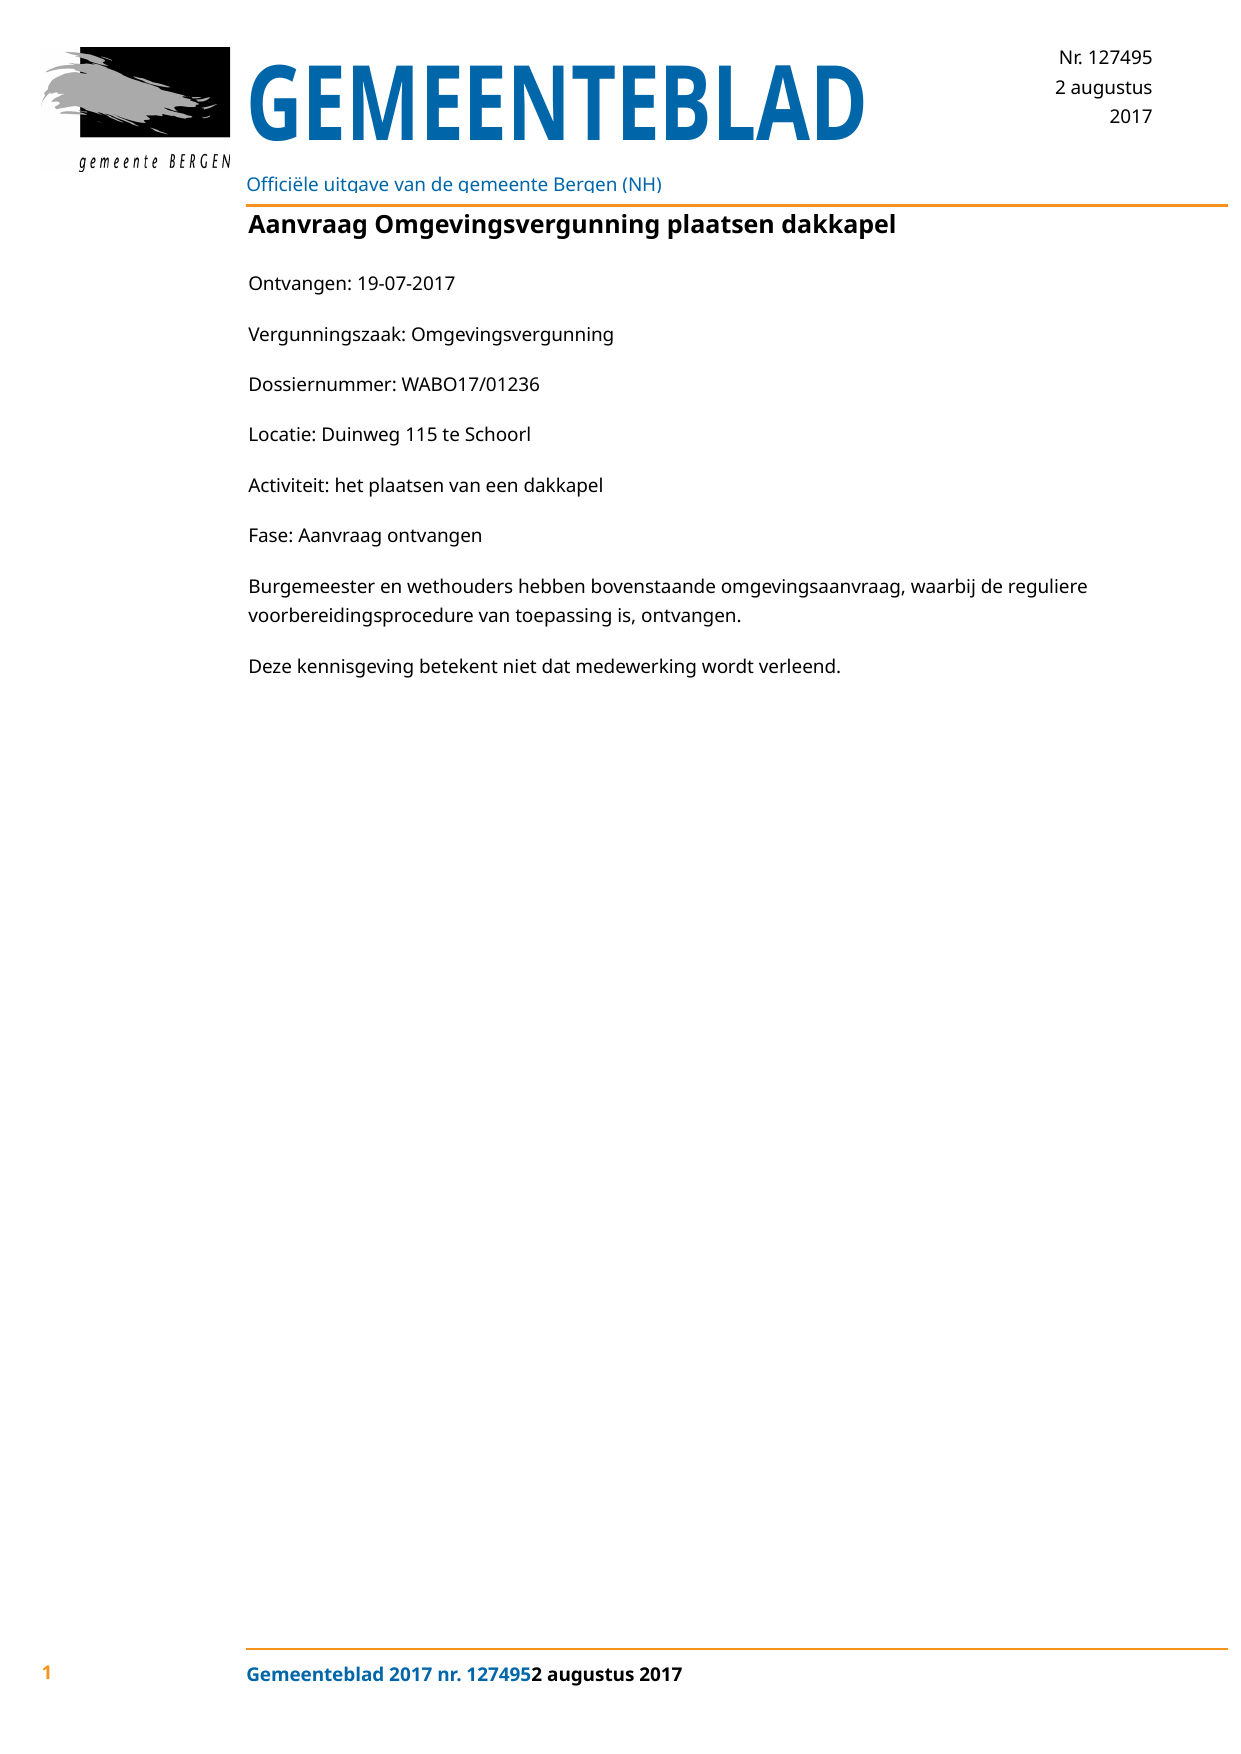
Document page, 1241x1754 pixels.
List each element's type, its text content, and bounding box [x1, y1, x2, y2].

text Locatie: Duinweg 115 te Schoorl [248, 422, 1152, 447]
text Burgemeester en wethouders hebben bovenstaande omgevingsaanvraag, waarbij de reguliere voorbereidingsprocedure van toepassing is, ontvangen. [248, 573, 1152, 628]
text Vergunningszaak: Omgevingsvergunning [248, 321, 1152, 346]
picture [41, 47, 231, 172]
text Activiteit: het plaatsen van een dakkapel [248, 472, 1152, 498]
text Deze kennisgeving betekent niet dat medewerking wordt verleend. [248, 653, 1152, 678]
text Ontvangen: 19-07-2017 [248, 270, 1152, 296]
text Fase: Aanvraag ontvangen [248, 522, 1152, 548]
text Dossiernummer: WABO17/01236 [248, 371, 1152, 397]
text Aanvraag Omgevingsvergunning plaatsen dakkapel [248, 207, 1152, 241]
